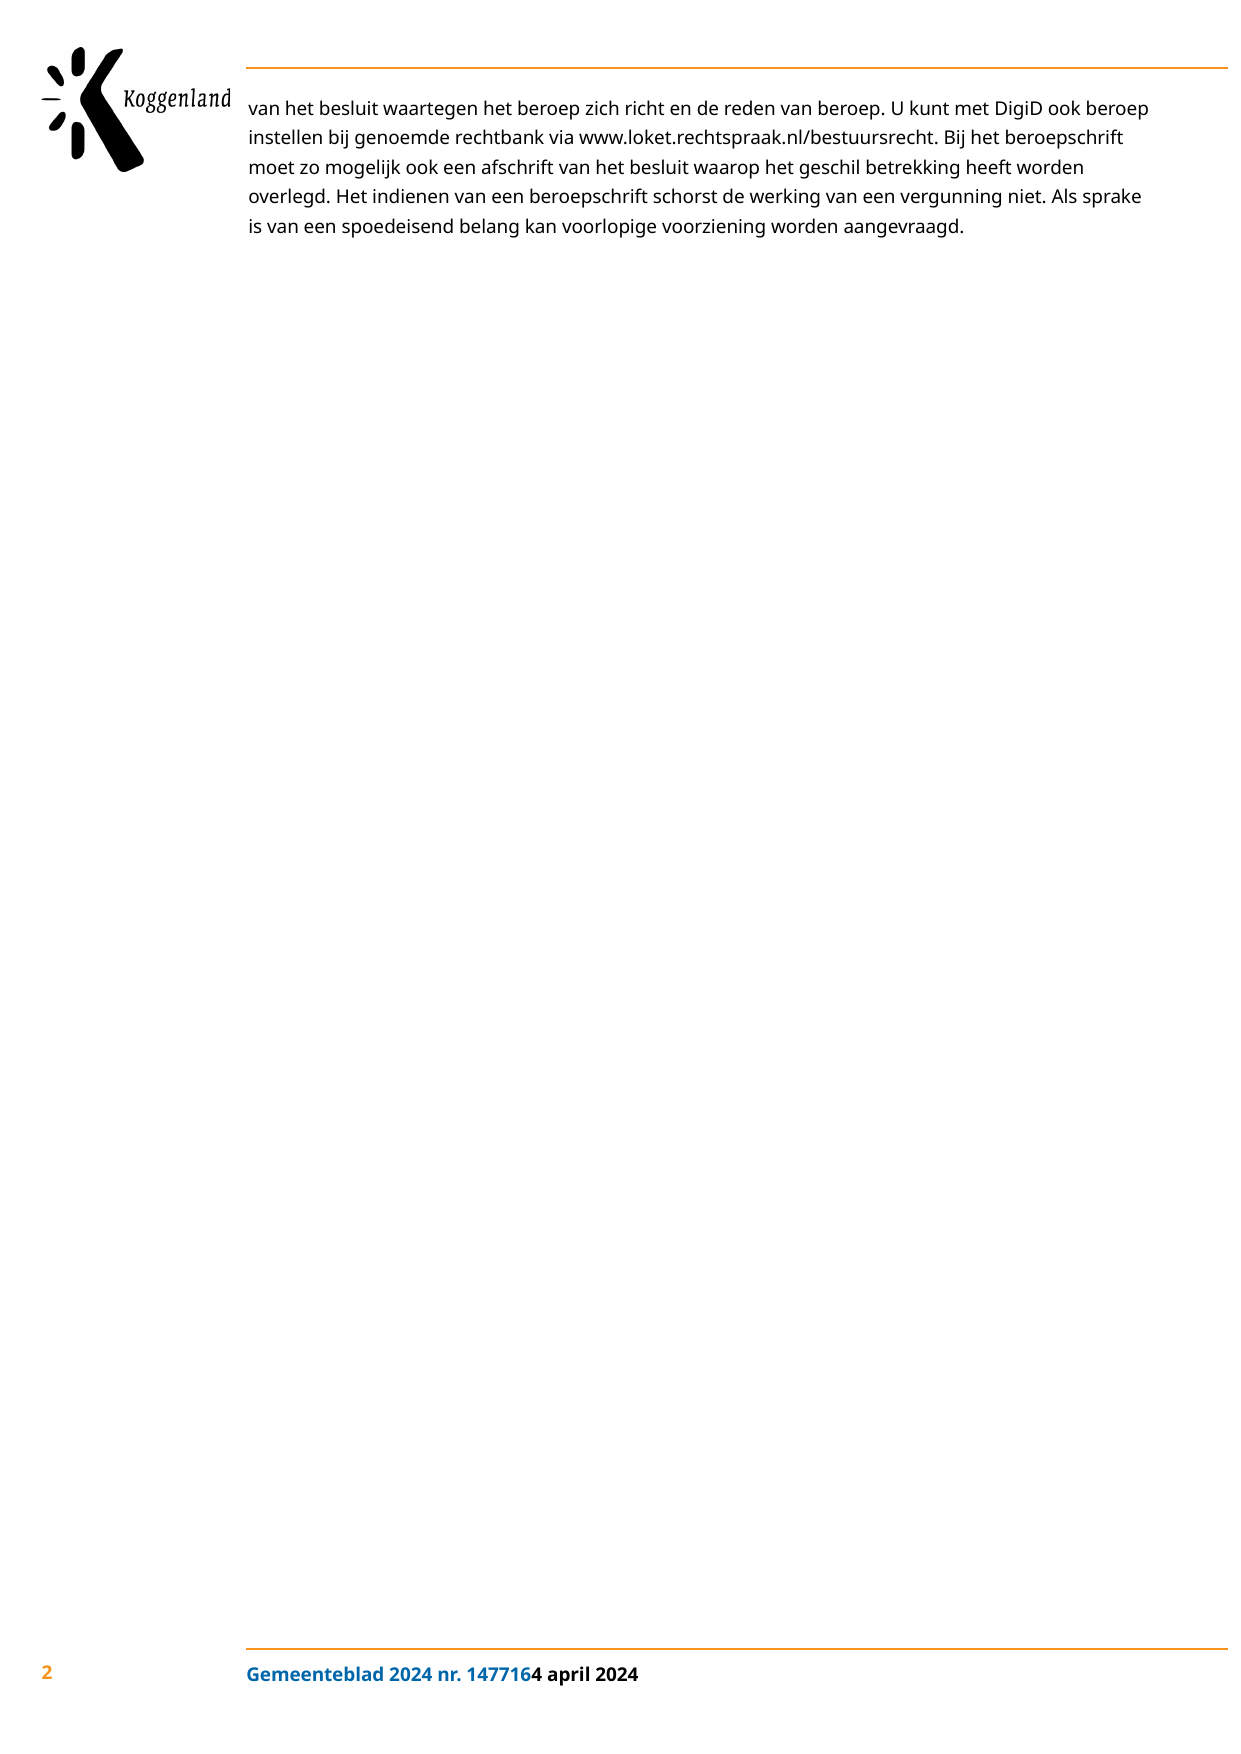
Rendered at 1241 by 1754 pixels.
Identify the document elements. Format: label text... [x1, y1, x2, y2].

picture [41, 47, 231, 172]
text van het besluit waartegen het beroep zich richt en de reden van beroep. U kunt met DigiD ook beroep instellen bij genoemde rechtbank via www.loket.rechtspraak.nl/bestuursrecht. Bij het beroepschrift moet zo mogelijk ook een afschrift van het besluit waarop het geschil betrekking heeft worden overlegd. Het indienen van een beroepschrift schorst de werking van een vergunning niet. Als sprake is van een spoedeisend belang kan voorlopige voorziening worden aangevraagd. [248, 95, 1152, 239]
